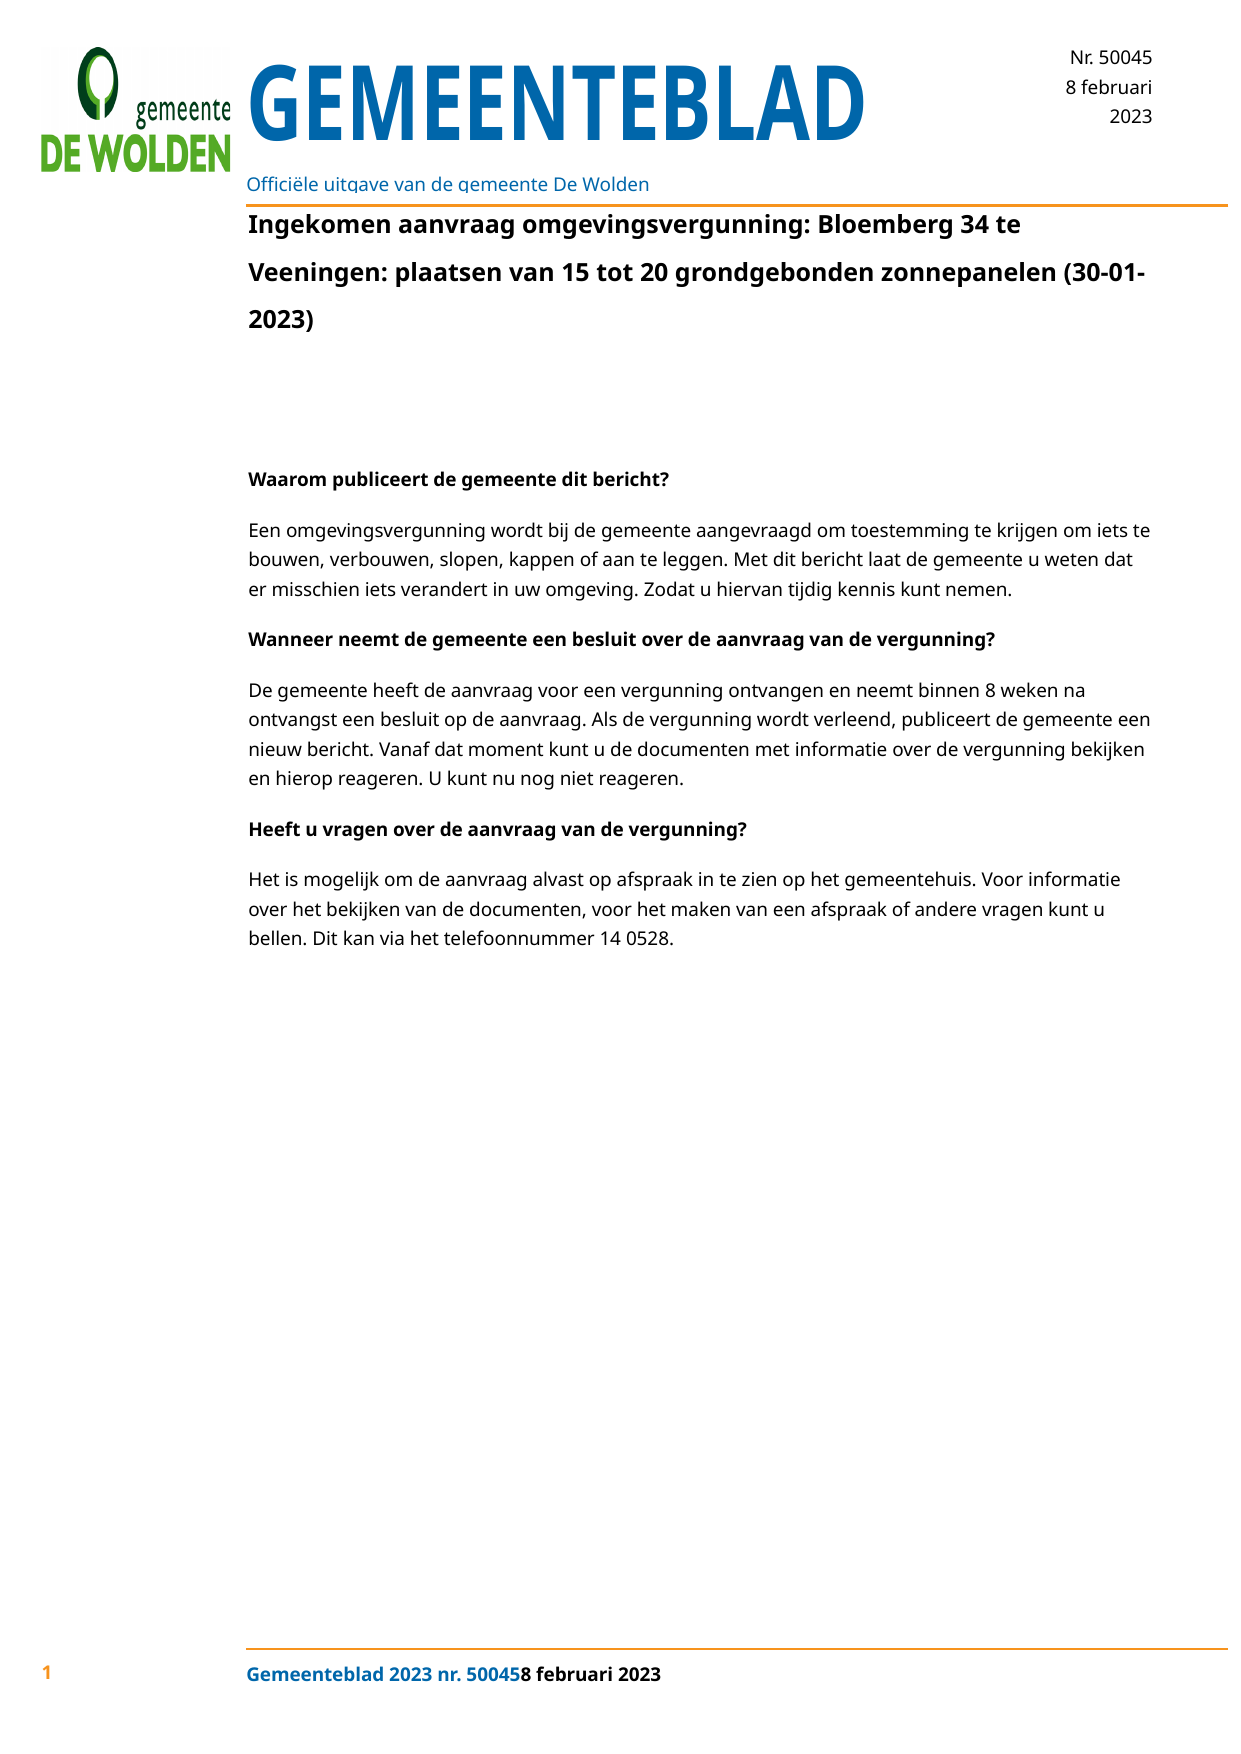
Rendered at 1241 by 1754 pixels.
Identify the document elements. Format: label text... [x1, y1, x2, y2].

text Heeft u vragen over de aanvraag van de vergunning? [248, 816, 1152, 842]
text De gemeente heeft de aanvraag voor een vergunning ontvangen en neemt binnen 8 weken na ontvangst een besluit op de aanvraag. Als de vergunning wordt verleend, publiceert de gemeente een nieuw bericht. Vanaf dat moment kunt u de documenten met informatie over de vergunning bekijken en hierop reageren. U kunt nu nog niet reageren. [248, 677, 1152, 791]
text Ingekomen aanvraag omgevingsvergunning: Bloemberg 34 te Veeningen: plaatsen van 15 tot 20 grondgebonden zonnepanelen (30-01-2023) [248, 207, 1152, 336]
text Een omgevingsvergunning wordt bij de gemeente aangevraagd om toestemming te krijgen om iets te bouwen, verbouwen, slopen, kappen of aan te leggen. Met dit bericht laat de gemeente u weten dat er misschien iets verandert in uw omgeving. Zodat u hiervan tijdig kennis kunt nemen. [248, 517, 1152, 602]
text Wanneer neemt de gemeente een besluit over de aanvraag van de vergunning? [248, 626, 1152, 652]
text Waarom publiceert de gemeente dit bericht? [248, 466, 1152, 492]
text Het is mogelijk om de aanvraag alvast op afspraak in te zien op het gemeentehuis. Voor informatie over het bekijken van de documenten, voor het maken van een afspraak of andere vragen kunt u bellen. Dit kan via het telefoonnummer 14 0528. [248, 866, 1152, 951]
picture [41, 47, 231, 172]
